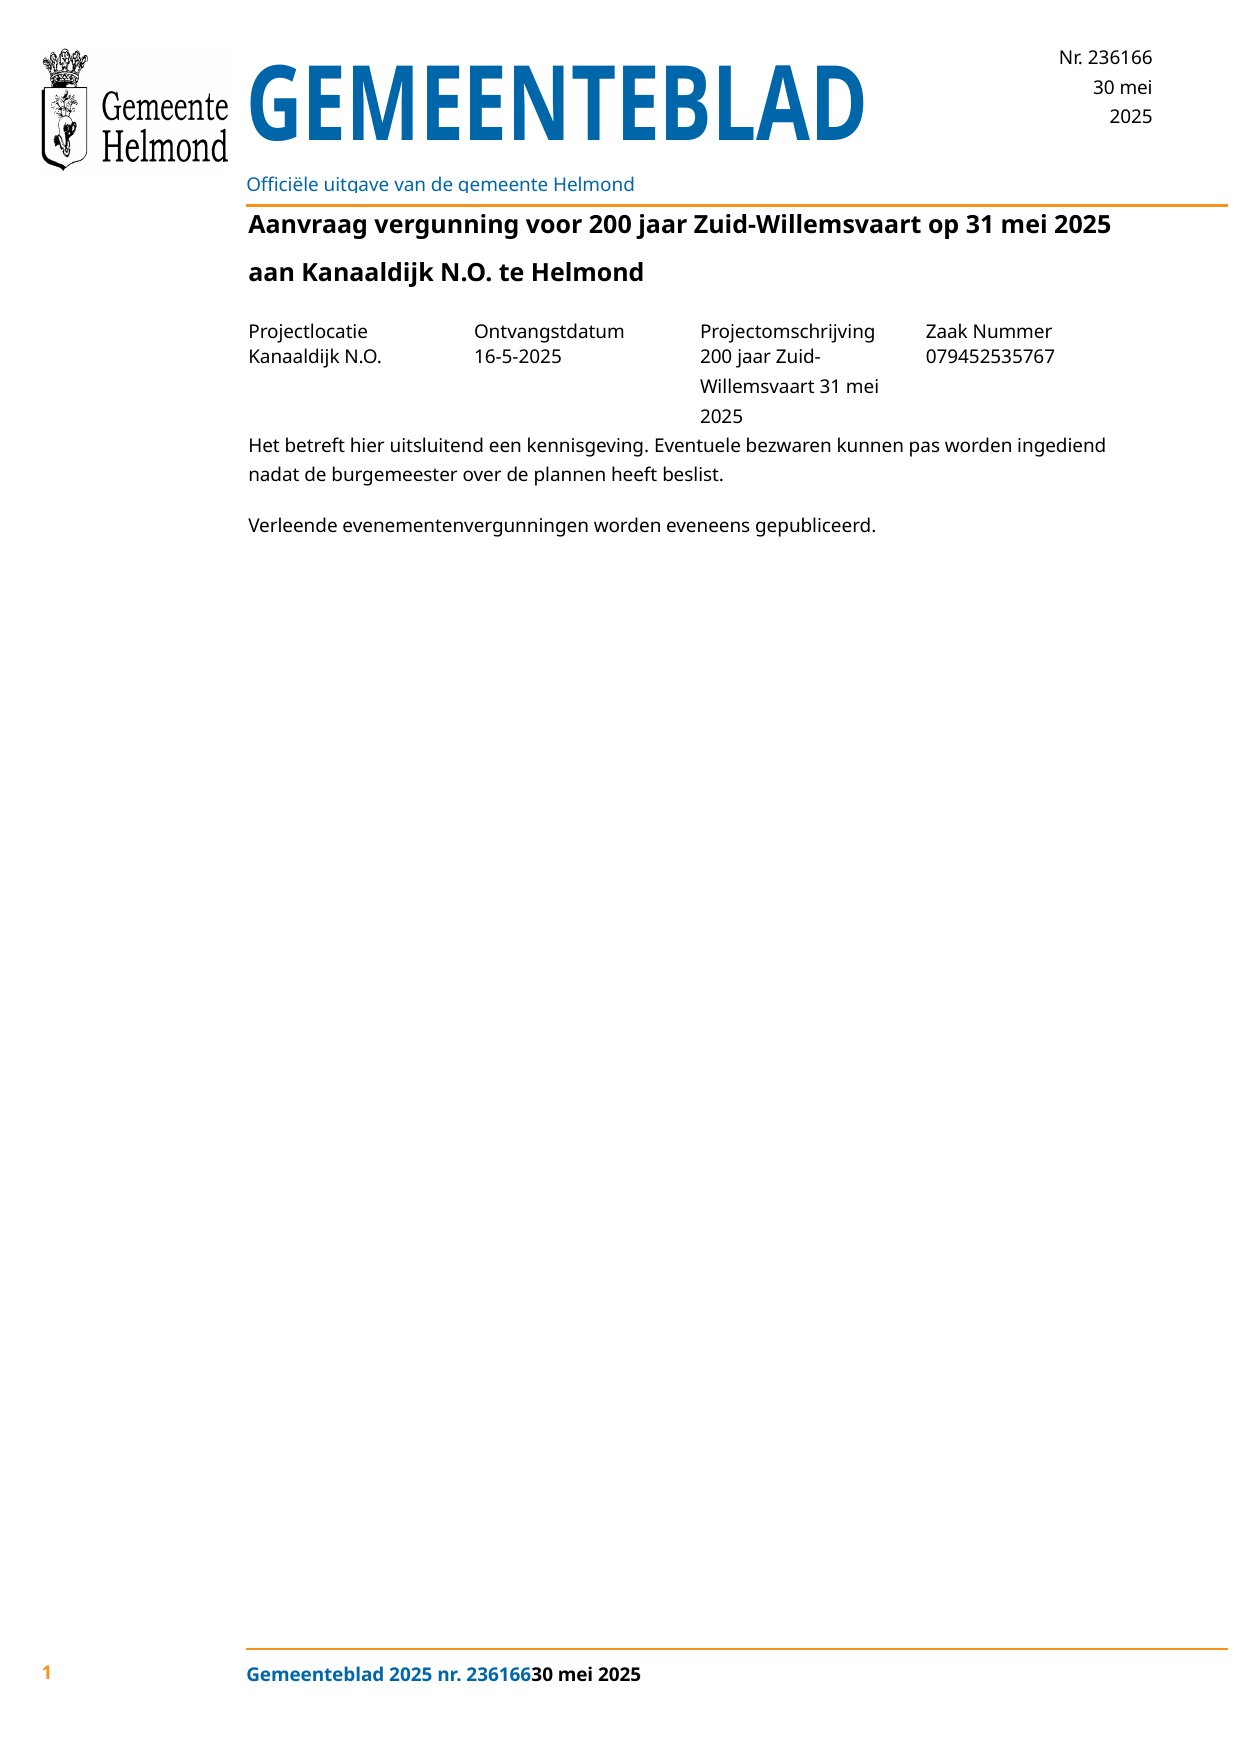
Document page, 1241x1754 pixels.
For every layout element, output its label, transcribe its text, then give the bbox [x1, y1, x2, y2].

table_header Ontvangstdatum [474, 318, 700, 344]
table_cell 079452535767 [926, 344, 1152, 429]
picture [41, 47, 231, 172]
text Het betreft hier uitsluitend een kennisgeving. Eventuele bezwaren kunnen pas worden ingediend nadat de burgemeester over de plannen heeft beslist. [248, 432, 1152, 487]
text Aanvraag vergunning voor 200 jaar Zuid-Willemsvaart op 31 mei 2025 aan Kanaaldijk N.O. te Helmond [248, 207, 1152, 288]
table_cell Kanaaldijk N.O. [248, 344, 474, 429]
text Verleende evenementenvergunningen worden eveneens gepubliceerd. [248, 512, 1152, 538]
table_header Projectomschrijving [700, 318, 926, 344]
table_header Zaak Nummer [926, 318, 1152, 344]
table_header Projectlocatie [248, 318, 474, 344]
table_cell 16-5-2025 [474, 344, 700, 429]
table_cell 200 jaar Zuid-Willemsvaart 31 mei 2025 [700, 344, 926, 429]
